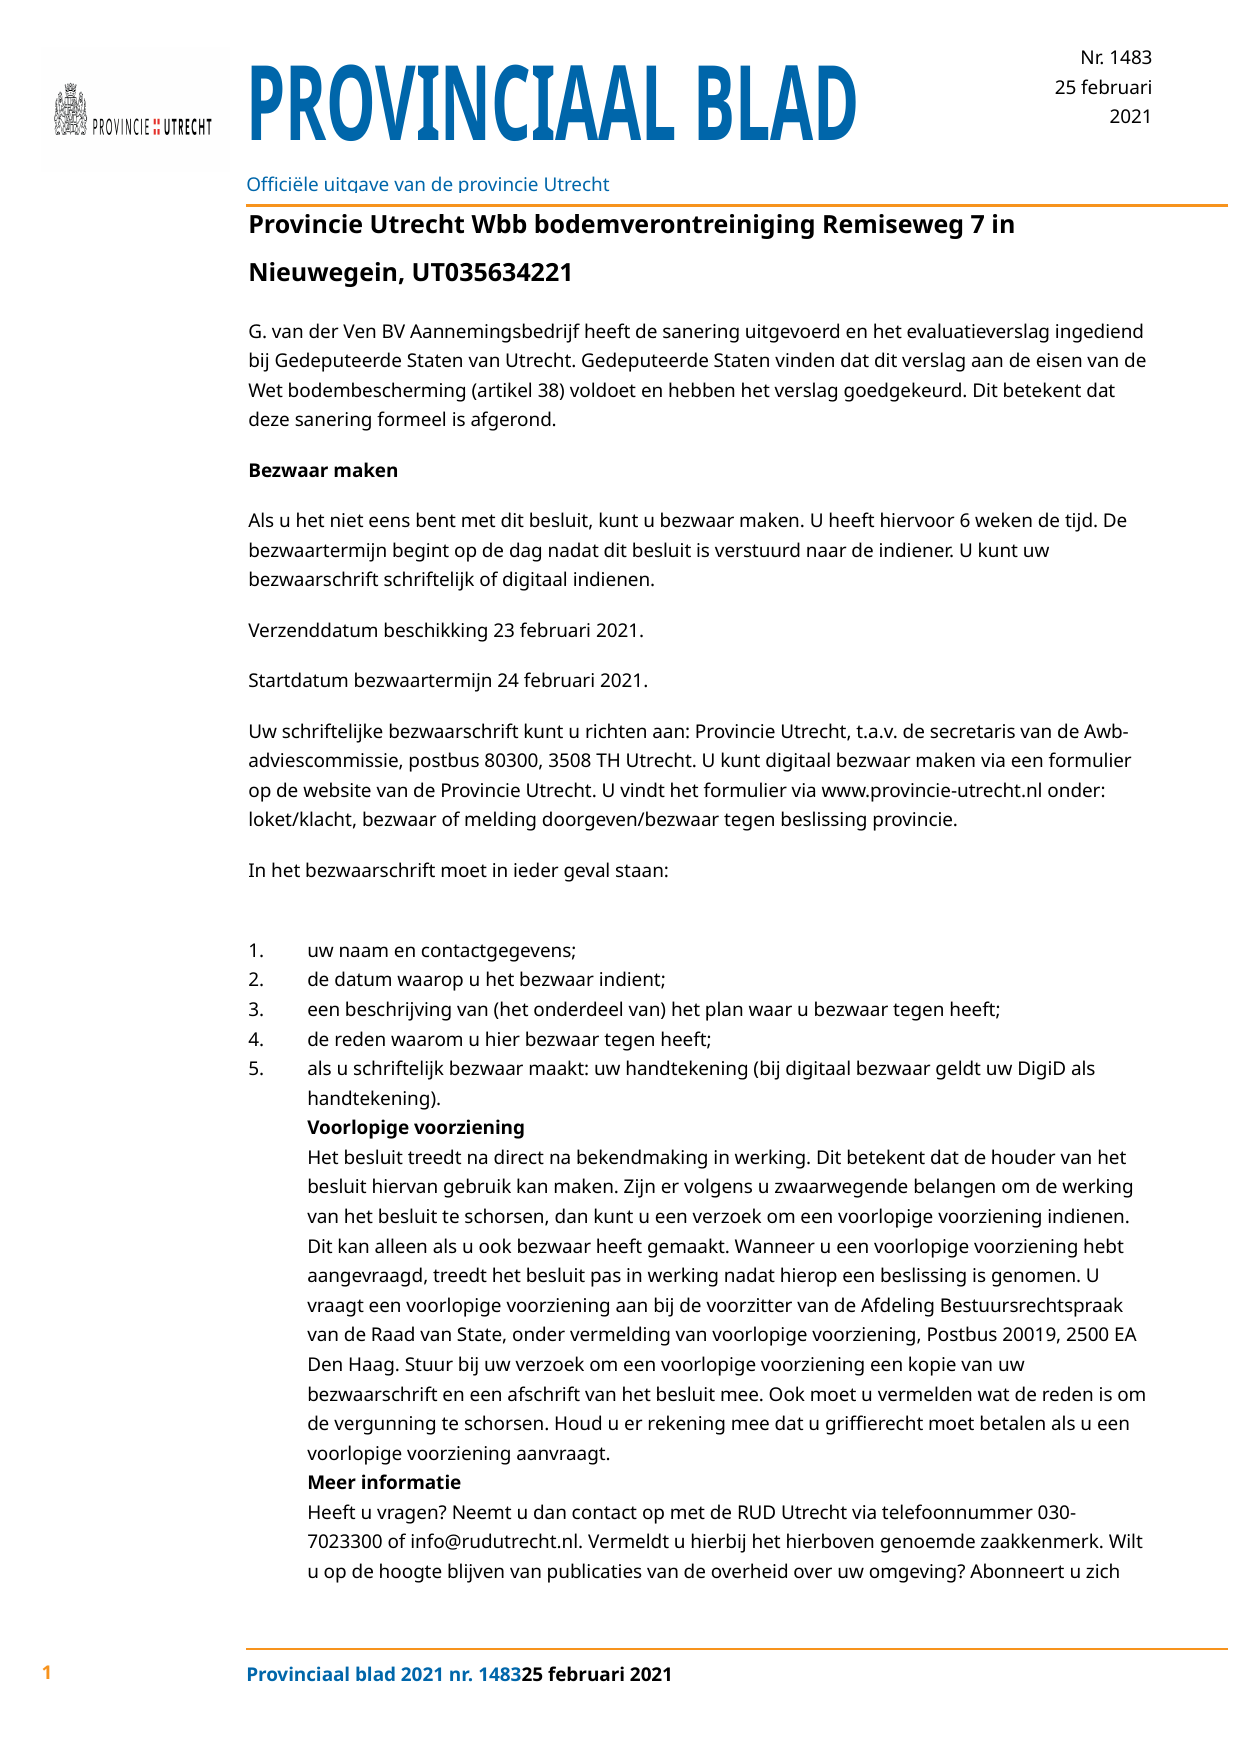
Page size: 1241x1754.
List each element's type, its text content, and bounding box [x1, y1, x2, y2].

picture [41, 47, 231, 172]
text Provincie Utrecht Wbb bodemverontreiniging Remiseweg 7 in Nieuwegein, UT035634221 [248, 207, 1152, 288]
text G. van der Ven BV Aannemingsbedrijf heeft de sanering uitgevoerd en het evaluatieverslag ingediend bij Gedeputeerde Staten van Utrecht. Gedeputeerde Staten vinden dat dit verslag aan de eisen van de Wet bodembescherming (artikel 38) voldoet en hebben het verslag goedgekeurd. Dit betekent dat deze sanering formeel is afgerond. [248, 318, 1152, 432]
list Het besluit treedt na direct na bekendmaking in werking. Dit betekent dat de houder van het besluit hiervan gebruik kan maken. Zijn er volgens u zwaarwegende belangen om de werking van het besluit te schorsen, dan kunt u een verzoek om een voorlopige voorziening indienen. Dit kan alleen als u ook bezwaar heeft gemaakt. Wanneer u een voorlopige voorziening hebt aangevraagd, treedt het besluit pas in werking nadat hierop een beslissing is genomen. U vraagt een voorlopige voorziening aan bij de voorzitter van de Afdeling Bestuursrechtspraak van de Raad van State, onder vermelding van voorlopige voorziening, Postbus 20019, 2500 EA Den Haag. Stuur bij uw verzoek om een voorlopige voorziening een kopie van uw bezwaarschrift en een afschrift van het besluit mee. Ook moet u vermelden wat de reden is om de vergunning te schorsen. Houd u er rekening mee dat u griffierecht moet betalen als u een voorlopige voorziening aanvraagt. [248, 1144, 1152, 1466]
text Startdatum bezwaartermijn 24 februari 2021. [248, 667, 1152, 693]
text Verzenddatum beschikking 23 februari 2021. [248, 617, 1152, 643]
list als u schriftelijk bezwaar maakt: uw handtekening (bij digitaal bezwaar geldt uw DigiD als handtekening). [248, 1055, 1152, 1111]
text In het bezwaarschrift moet in ieder geval staan: [248, 857, 1152, 883]
list uw naam en contactgegevens; [248, 937, 1152, 963]
text Uw schriftelijke bezwaarschrift kunt u richten aan: Provincie Utrecht, t.a.v. de secretaris van de Awb-adviescommissie, postbus 80300, 3508 TH Utrecht. U kunt digitaal bezwaar maken via een formulier op de website van de Provincie Utrecht. U vindt het formulier via www.provincie-utrecht.nl onder: loket/klacht, bezwaar of melding doorgeven/bezwaar tegen beslissing provincie. [248, 718, 1152, 832]
text Bezwaar maken [248, 457, 1152, 483]
list Voorlopige voorziening [248, 1114, 1152, 1140]
list een beschrijving van (het onderdeel van) het plan waar u bezwaar tegen heeft; [248, 996, 1152, 1022]
list de datum waarop u het bezwaar indient; [248, 967, 1152, 992]
list Heeft u vragen? Neemt u dan contact op met de RUD Utrecht via telefoonnummer 030-7023300 of info@rudutrecht.nl. Vermeldt u hierbij het hierboven genoemde zaakkenmerk. Wilt u op de hoogte blijven van publicaties van de overheid over uw omgeving? Abonneert u zich [248, 1499, 1152, 1584]
text Als u het niet eens bent met dit besluit, kunt u bezwaar maken. U heeft hiervoor 6 weken de tijd. De bezwaartermijn begint op de dag nadat dit besluit is verstuurd naar de indiener. U kunt uw bezwaarschrift schriftelijk of digitaal indienen. [248, 507, 1152, 592]
list de reden waarom u hier bezwaar tegen heeft; [248, 1026, 1152, 1052]
list Meer informatie [248, 1469, 1152, 1495]
